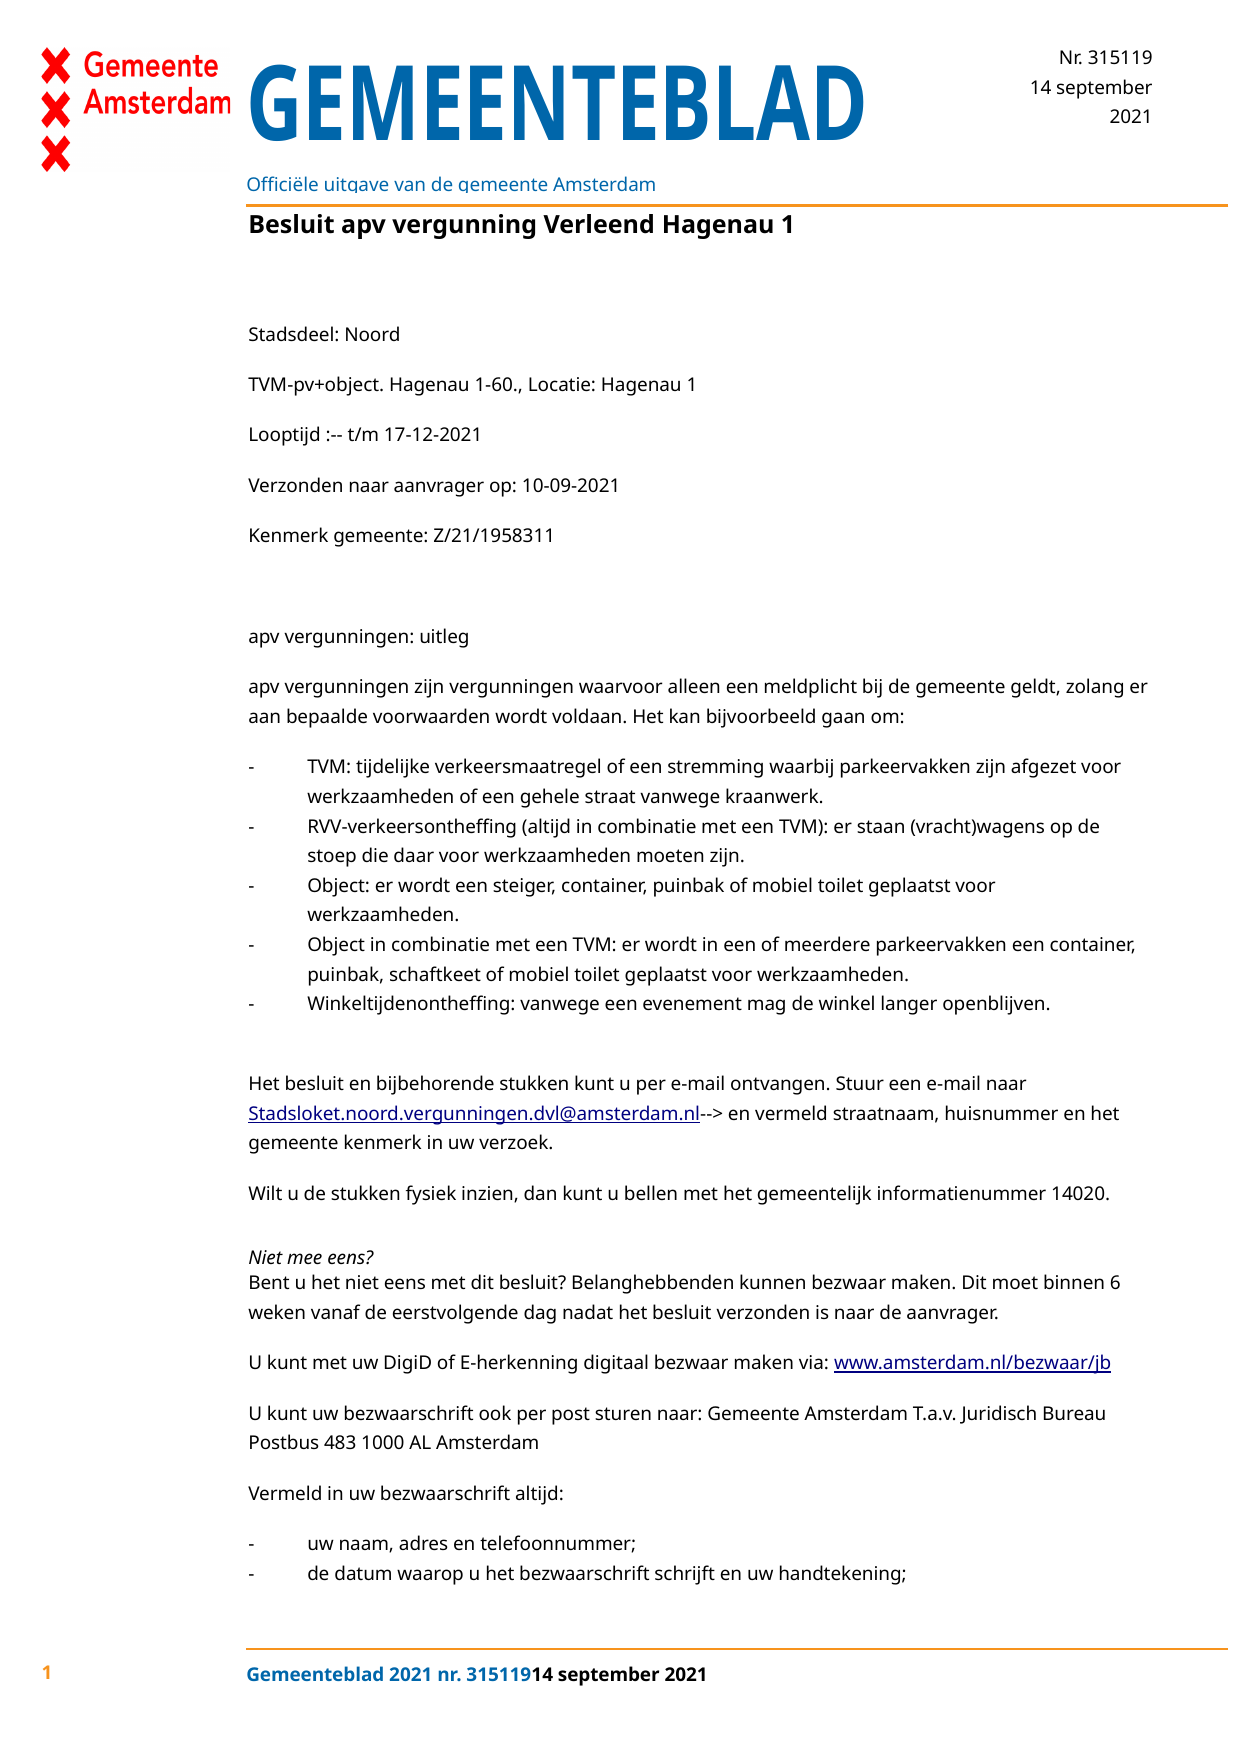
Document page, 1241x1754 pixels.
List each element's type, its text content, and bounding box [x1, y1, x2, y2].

text Besluit apv vergunning Verleend Hagenau 1 [248, 207, 1152, 241]
text Bent u het niet eens met dit besluit? Belanghebbenden kunnen bezwaar maken. Dit moet binnen 6 weken vanaf de eerstvolgende dag nadat het besluit verzonden is naar de aanvrager. [248, 1269, 1152, 1325]
list RVV-verkeersontheffing (altijd in combinatie met een TVM): er staan (vracht)wagens op de stoep die daar voor werkzaamheden moeten zijn. [248, 813, 1152, 868]
list uw naam, adres en telefoonnummer; [248, 1530, 1152, 1556]
text Niet mee eens? [248, 1244, 1152, 1269]
list Object: er wordt een steiger, container, puinbak of mobiel toilet geplaatst voor werkzaamheden. [248, 872, 1152, 927]
text apv vergunningen zijn vergunningen waarvoor alleen een meldplicht bij de gemeente geldt, zolang er aan bepaalde voorwaarden wordt voldaan. Het kan bijvoorbeeld gaan om: [248, 674, 1152, 729]
list de datum waarop u het bezwaarschrift schrijft en uw handtekening; [248, 1560, 1152, 1586]
text Wilt u de stukken fysiek inzien, dan kunt u bellen met het gemeentelijk informatienummer 14020. [248, 1180, 1152, 1206]
text U kunt uw bezwaarschrift ook per post sturen naar: Gemeente Amsterdam T.a.v. Juridisch Bureau Postbus 483 1000 AL Amsterdam [248, 1400, 1152, 1455]
text Kenmerk gemeente: Z/21/1958311 [248, 522, 1152, 548]
list TVM: tijdelijke verkeersmaatregel of een stremming waarbij parkeervakken zijn afgezet voor werkzaamheden of een gehele straat vanwege kraanwerk. [248, 754, 1152, 809]
text Stadsdeel: Noord [248, 321, 1152, 346]
text Vermeld in uw bezwaarschrift altijd: [248, 1480, 1152, 1506]
text Het besluit en bijbehorende stukken kunt u per e-mail ontvangen. Stuur een e-mail naar Stadsloket.noord.vergunningen.dvl@amsterdam.nl--> en vermeld straatnaam, huisnummer en het gemeente kenmerk in uw verzoek. [248, 1070, 1152, 1155]
text Looptijd :-- t/m 17-12-2021 [248, 422, 1152, 447]
text U kunt met uw DigiD of E-herkenning digitaal bezwaar maken via: www.amsterdam.nl/bezwaar/jb [248, 1349, 1152, 1375]
list Object in combinatie met een TVM: er wordt in een of meerdere parkeervakken een container, puinbak, schaftkeet of mobiel toilet geplaatst voor werkzaamheden. [248, 931, 1152, 986]
text TVM-pv+object. Hagenau 1-60., Locatie: Hagenau 1 [248, 371, 1152, 397]
list Winkeltijdenontheffing: vanwege een evenement mag de winkel langer openblijven. [248, 990, 1152, 1016]
picture [41, 47, 231, 172]
text Verzonden naar aanvrager op: 10-09-2021 [248, 472, 1152, 498]
text apv vergunningen: uitleg [248, 623, 1152, 649]
